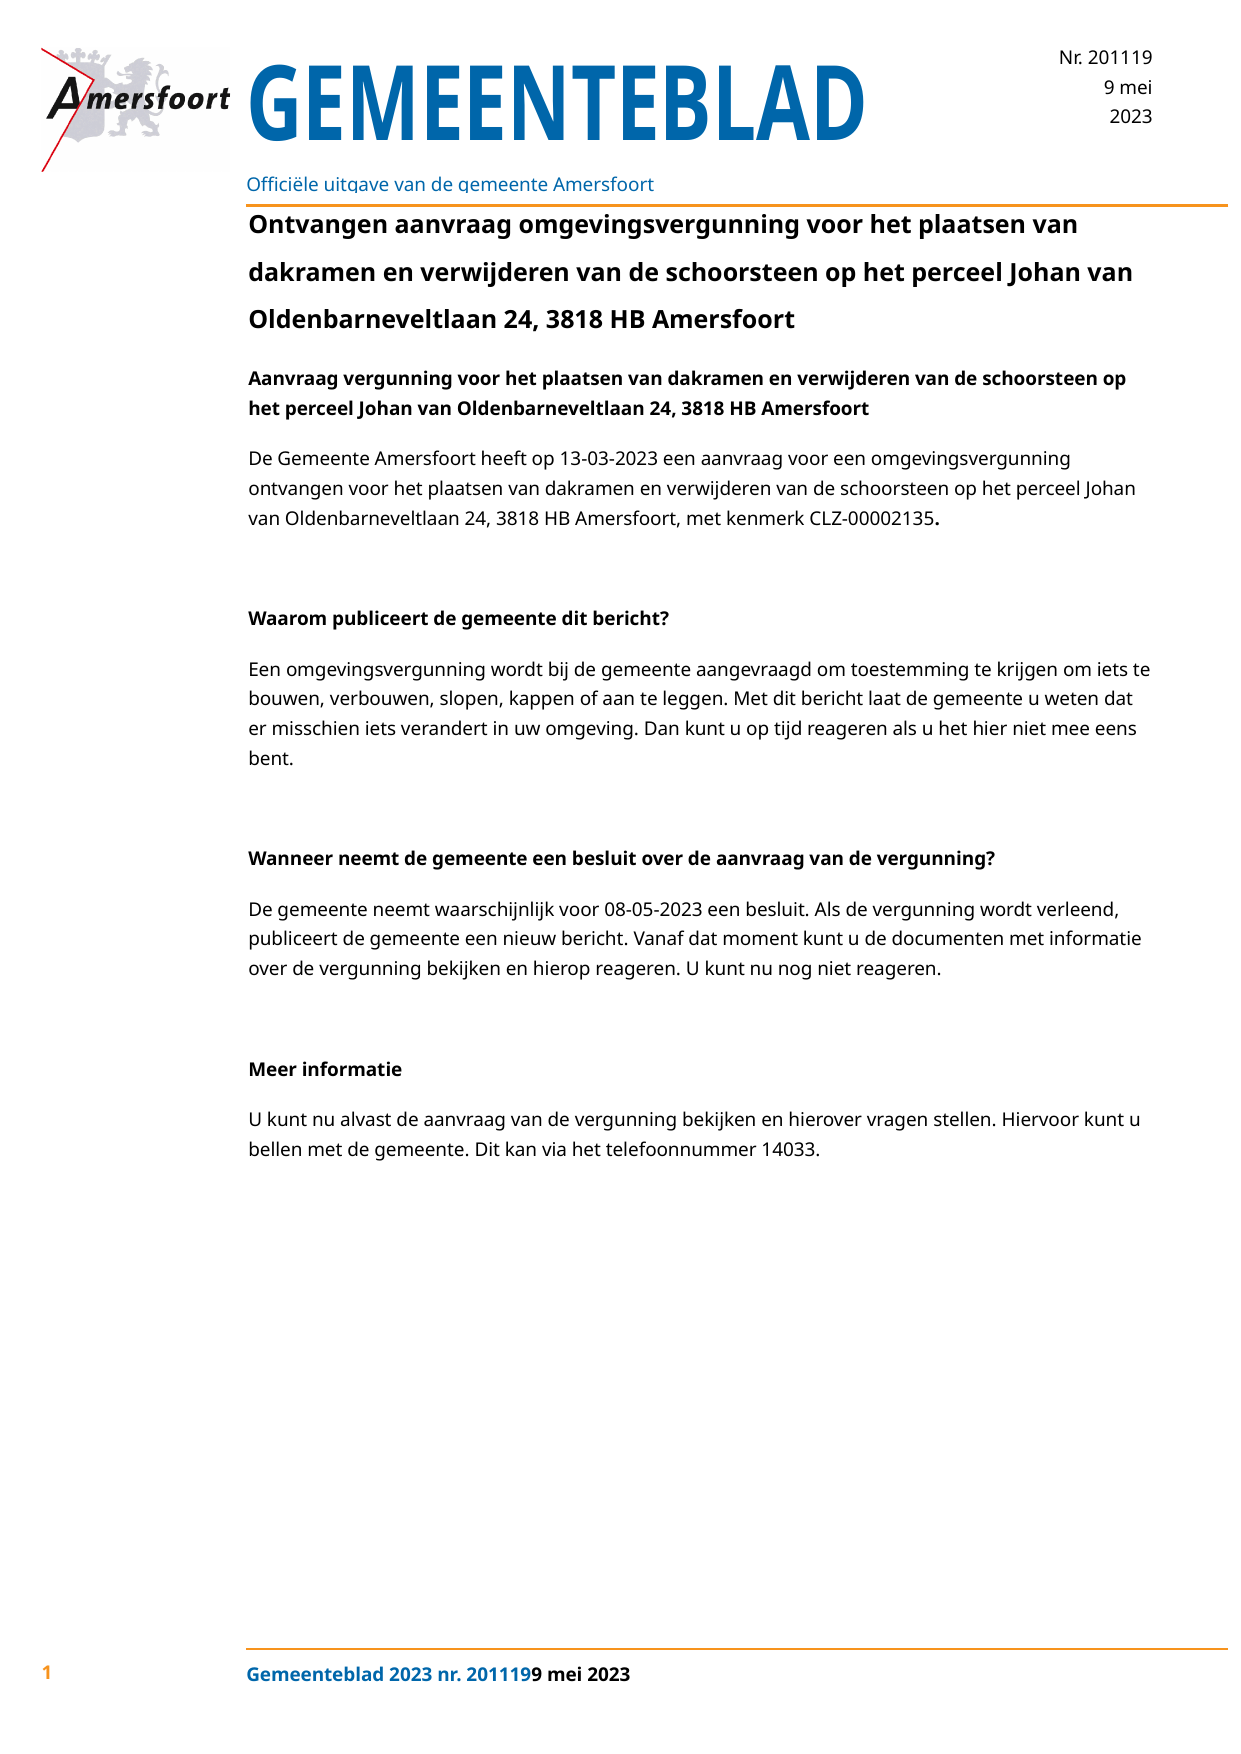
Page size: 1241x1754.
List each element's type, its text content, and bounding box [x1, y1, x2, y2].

text Een omgevingsvergunning wordt bij de gemeente aangevraagd om toestemming te krijgen om iets te bouwen, verbouwen, slopen, kappen of aan te leggen. Met dit bericht laat de gemeente u weten dat er misschien iets verandert in uw omgeving. Dan kunt u op tijd reageren als u het hier niet mee eens bent. [248, 656, 1152, 770]
text Wanneer neemt de gemeente een besluit over de aanvraag van de vergunning? [248, 846, 1152, 871]
text Ontvangen aanvraag omgevingsvergunning voor het plaatsen van dakramen en verwijderen van de schoorsteen op het perceel Johan van Oldenbarneveltlaan 24, 3818 HB Amersfoort [248, 207, 1152, 336]
text De gemeente neemt waarschijnlijk voor 08-05-2023 een besluit. Als de vergunning wordt verleend, publiceert de gemeente een nieuw bericht. Vanaf dat moment kunt u de documenten met informatie over de vergunning bekijken en hierop reageren. U kunt nu nog niet reageren. [248, 896, 1152, 981]
text Waarom publiceert de gemeente dit bericht? [248, 606, 1152, 631]
text Aanvraag vergunning voor het plaatsen van dakramen en verwijderen van de schoorsteen op het perceel Johan van Oldenbarneveltlaan 24, 3818 HB Amersfoort [248, 366, 1152, 421]
text Meer informatie [248, 1056, 1152, 1082]
text De Gemeente Amersfoort heeft op 13-03-2023 een aanvraag voor een omgevingsvergunning ontvangen voor het plaatsen van dakramen en verwijderen van de schoorsteen op het perceel Johan van Oldenbarneveltlaan 24, 3818 HB Amersfoort, met kenmerk CLZ-00002135. [248, 446, 1152, 530]
text U kunt nu alvast de aanvraag van de vergunning bekijken en hierover vragen stellen. Hiervoor kunt u bellen met de gemeente. Dit kan via het telefoonnummer 14033. [248, 1106, 1152, 1162]
picture [41, 47, 231, 172]
